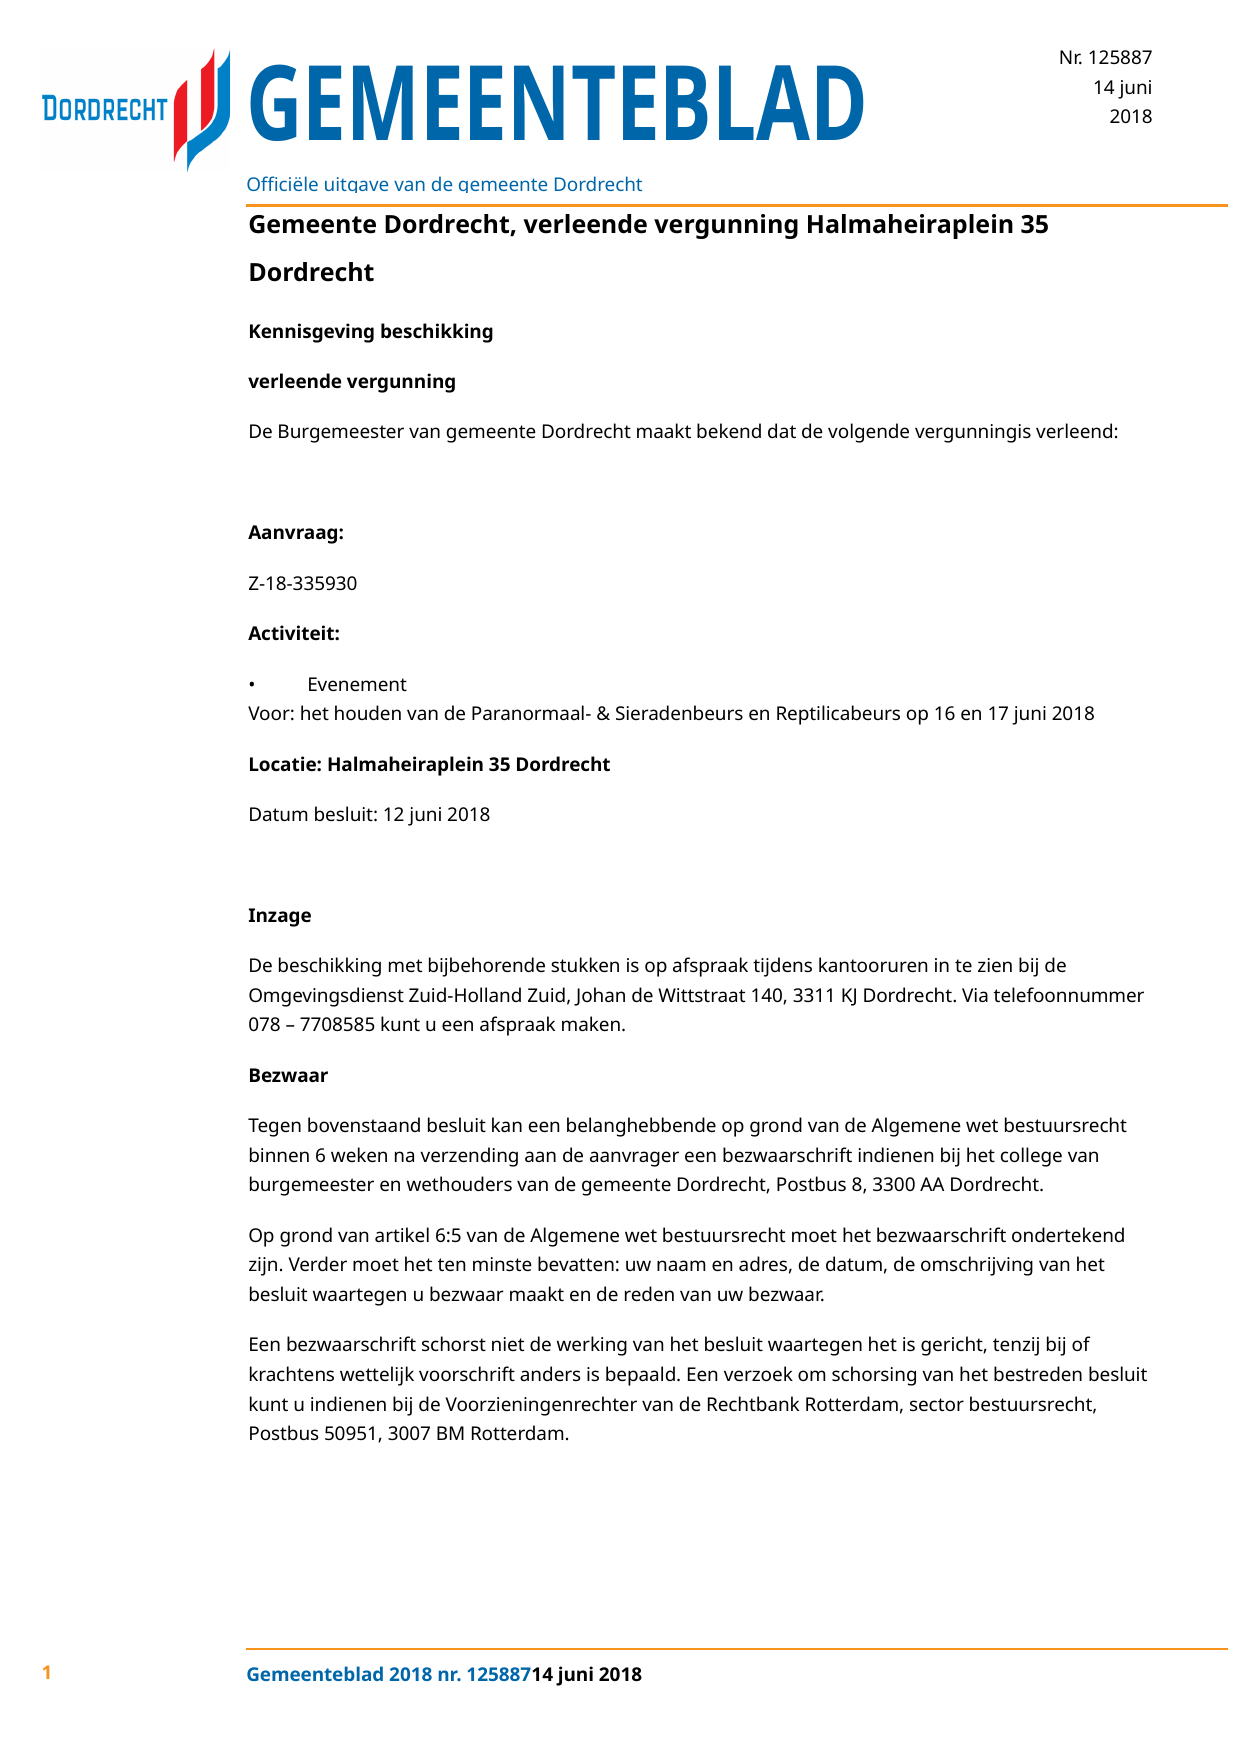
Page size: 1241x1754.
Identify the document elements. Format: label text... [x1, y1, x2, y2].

text Kennisgeving beschikking [248, 318, 1152, 344]
text De beschikking met bijbehorende stukken is op afspraak tijdens kantooruren in te zien bij de Omgevingsdienst Zuid-Holland Zuid, Johan de Wittstraat 140, 3311 KJ Dordrecht. Via telefoonnummer 078 – 7708585 kunt u een afspraak maken. [248, 952, 1152, 1037]
text Locatie: Halmaheiraplein 35 Dordrecht [248, 751, 1152, 777]
text Activiteit: [248, 620, 1152, 646]
text Z-18-335930 [248, 570, 1152, 596]
text Een bezwaarschrift schorst niet de werking van het besluit waartegen het is gericht, tenzij bij of krachtens wettelijk voorschrift anders is bepaald. Een verzoek om schorsing van het bestreden besluit kunt u indienen bij de Voorzieningenrechter van de Rechtbank Rotterdam, sector bestuursrecht, Postbus 50951, 3007 BM Rotterdam. [248, 1332, 1152, 1446]
text Voor: het houden van de Paranormaal- & Sieradenbeurs en Reptilicabeurs op 16 en 17 juni 2018 [248, 700, 1152, 726]
picture [41, 47, 231, 172]
text Tegen bovenstaand besluit kan een belanghebbende op grond van de Algemene wet bestuursrecht binnen 6 weken na verzending aan de aanvrager een bezwaarschrift indienen bij het college van burgemeester en wethouders van de gemeente Dordrecht, Postbus 8, 3300 AA Dordrecht. [248, 1112, 1152, 1197]
text Gemeente Dordrecht, verleende vergunning Halmaheiraplein 35 Dordrecht [248, 207, 1152, 288]
text Datum besluit: 12 juni 2018 [248, 801, 1152, 827]
text Aanvraag: [248, 519, 1152, 545]
text De Burgemeester van gemeente Dordrecht maakt bekend dat de volgende vergunningis verleend: [248, 419, 1152, 444]
text verleende vergunning [248, 368, 1152, 394]
text Bezwaar [248, 1062, 1152, 1088]
list Evenement [248, 671, 1152, 697]
text Op grond van artikel 6:5 van de Algemene wet bestuursrecht moet het bezwaarschrift ondertekend zijn. Verder moet het ten minste bevatten: uw naam en adres, de datum, de omschrijving van het besluit waartegen u bezwaar maakt en de reden van uw bezwaar. [248, 1222, 1152, 1307]
text Inzage [248, 902, 1152, 928]
